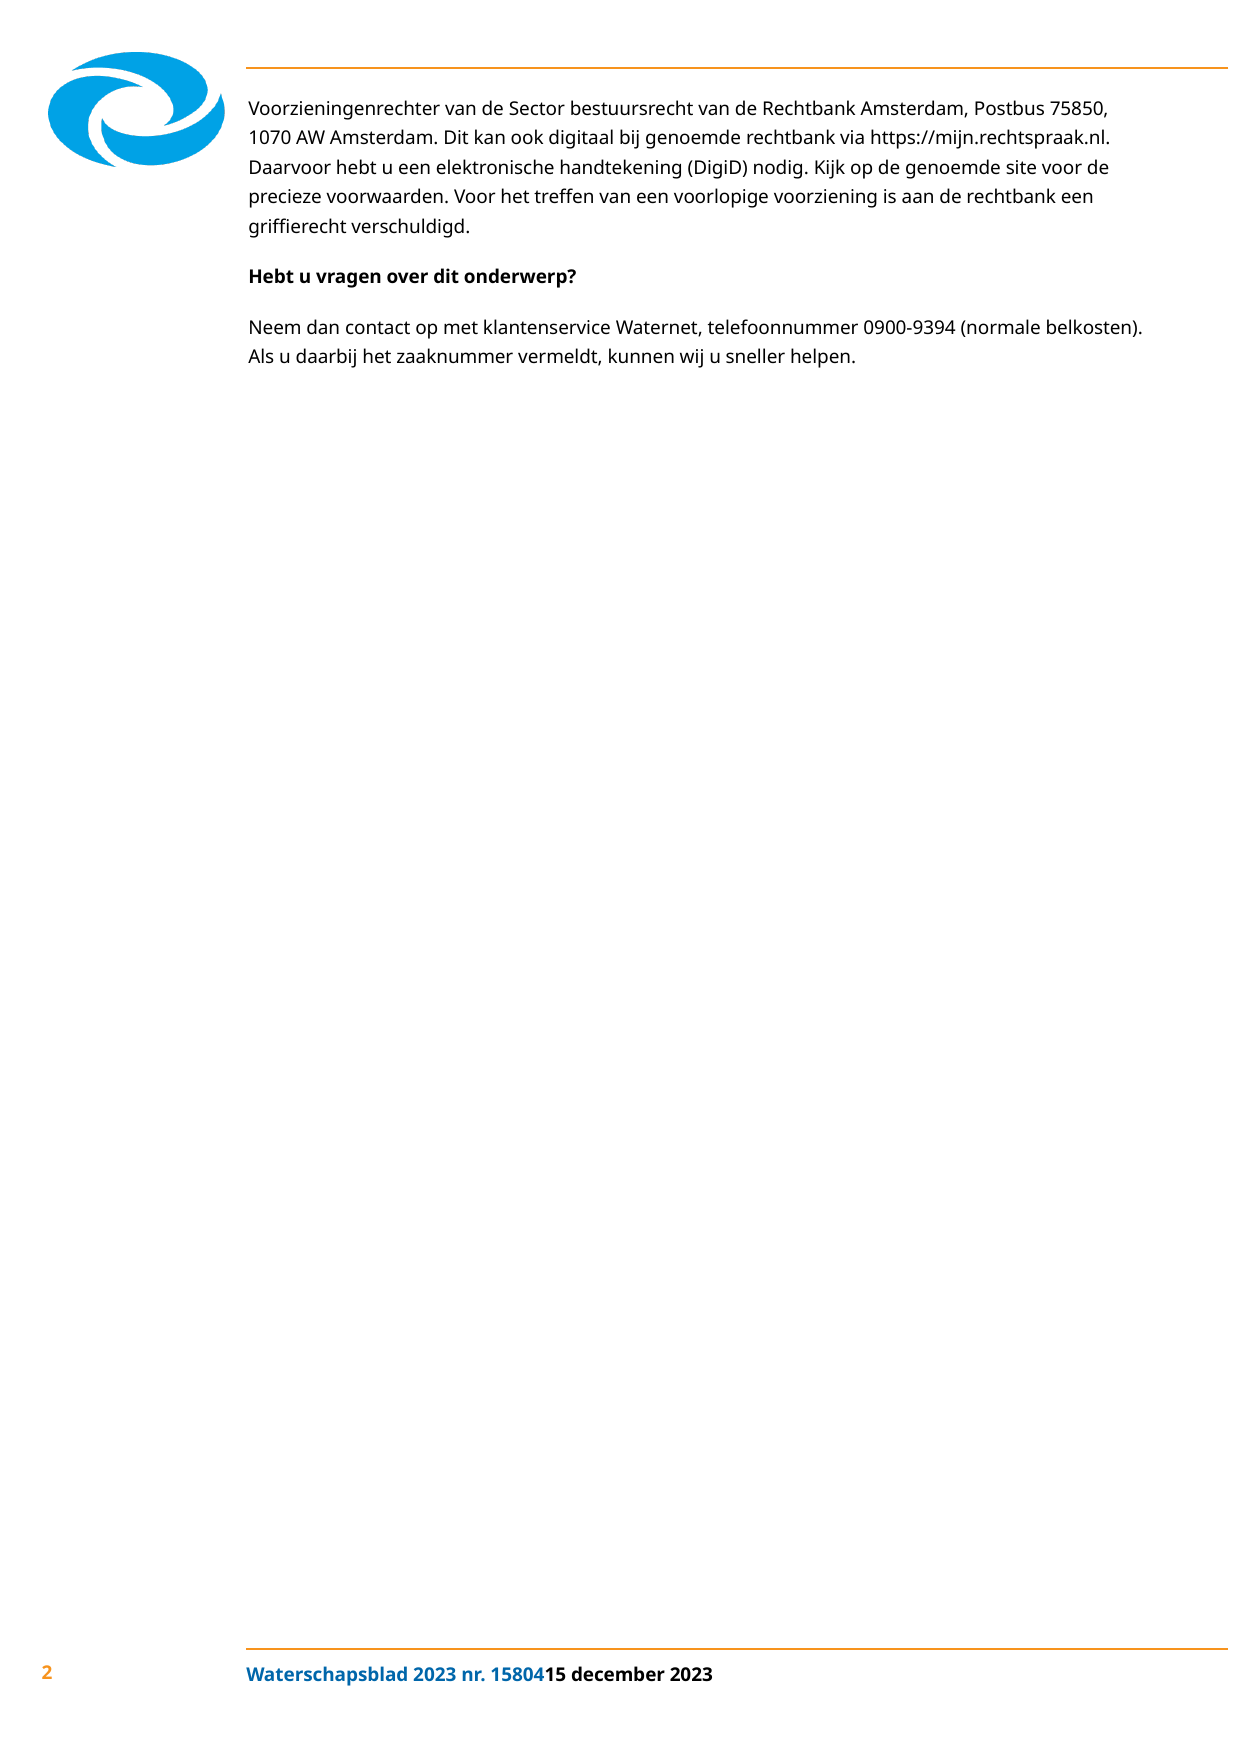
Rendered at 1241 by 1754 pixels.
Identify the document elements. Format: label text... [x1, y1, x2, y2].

text Neem dan contact op met klantenservice Waternet, telefoonnummer 0900-9394 (normale belkosten). Als u daarbij het zaaknummer vermeldt, kunnen wij u sneller helpen. [248, 314, 1152, 369]
text Voorzieningenrechter van de Sector bestuursrecht van de Rechtbank Amsterdam, Postbus 75850, 1070 AW Amsterdam. Dit kan ook digitaal bij genoemde rechtbank via https://mijn.rechtspraak.nl. Daarvoor hebt u een elektronische handtekening (DigiD) nodig. Kijk op de genoemde site voor de precieze voorwaarden. Voor het treffen van een voorlopige voorziening is aan de rechtbank een griffierecht verschuldigd. [248, 95, 1152, 239]
picture [41, 47, 231, 172]
text Hebt u vragen over dit onderwerp? [248, 263, 1152, 289]
